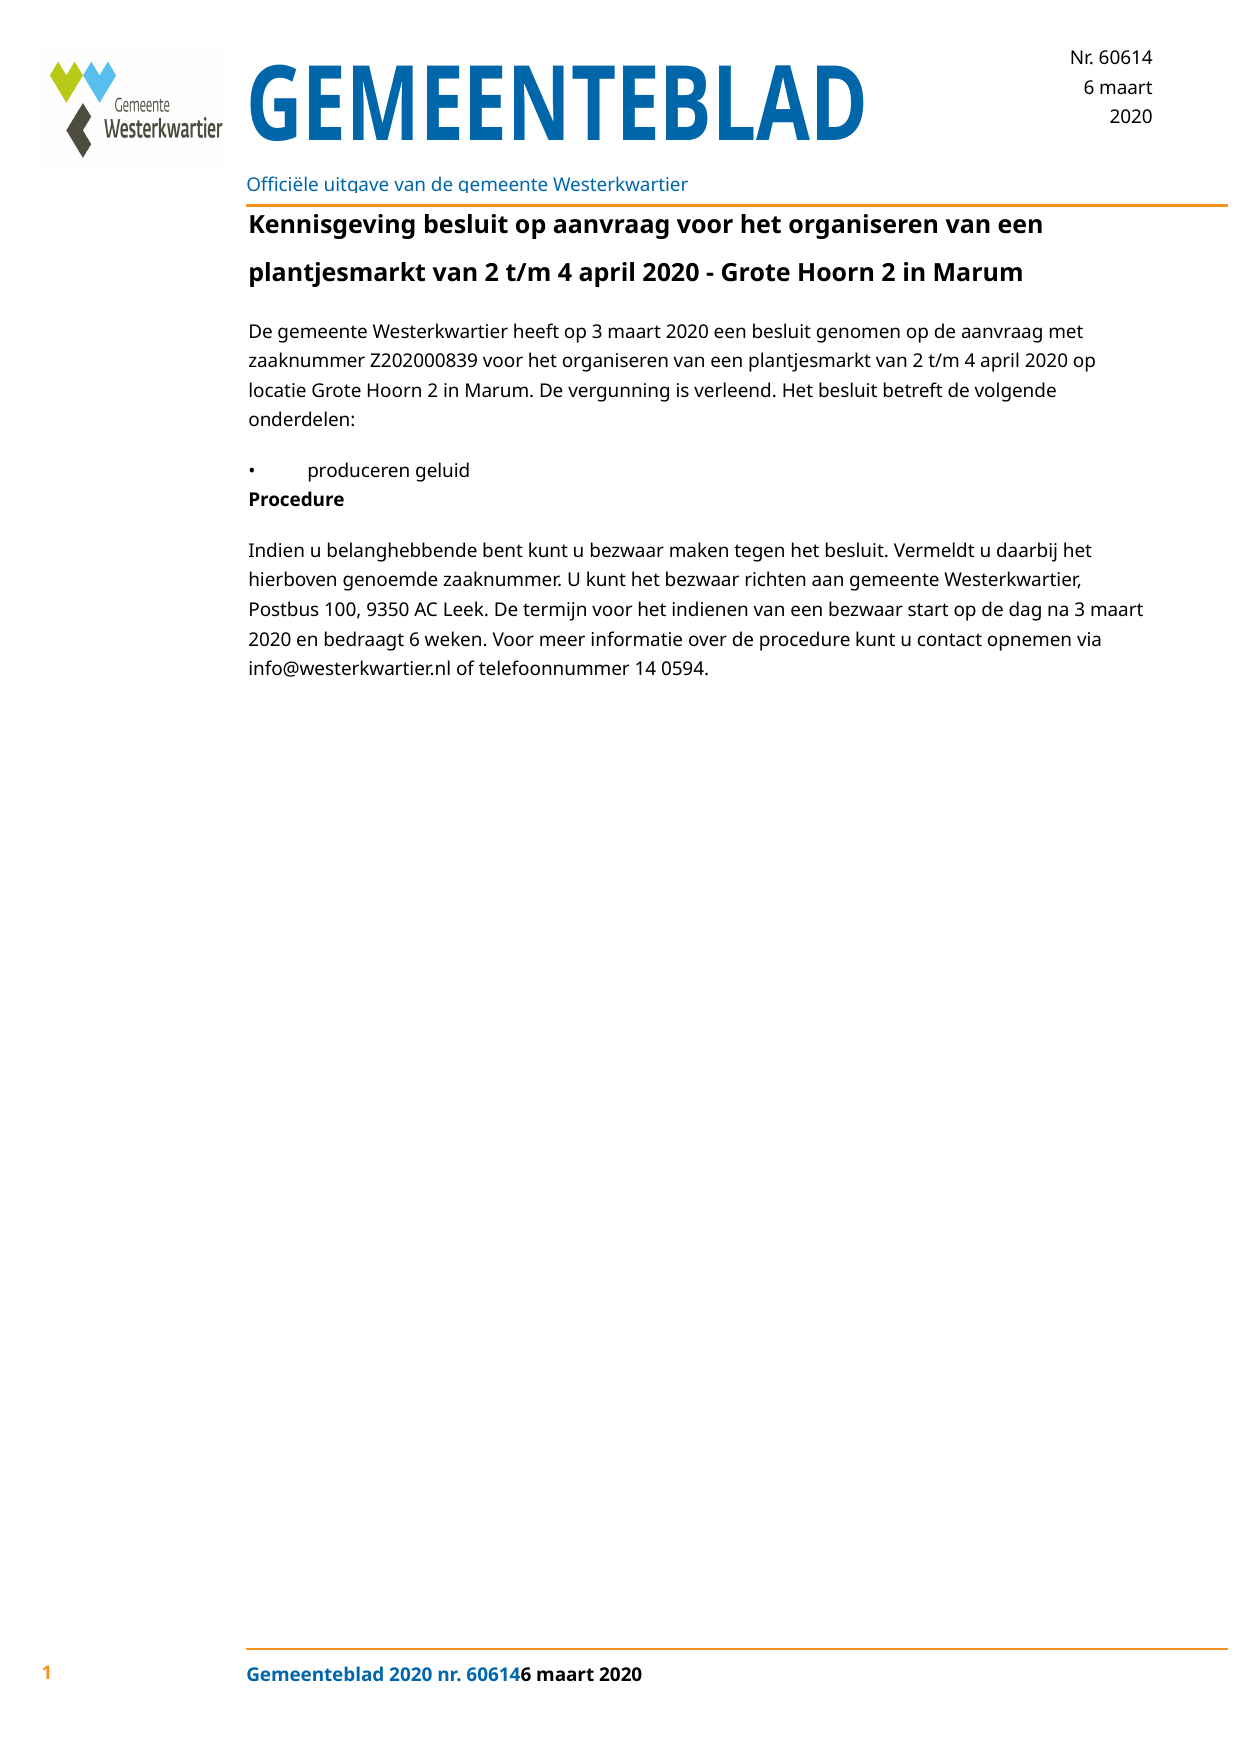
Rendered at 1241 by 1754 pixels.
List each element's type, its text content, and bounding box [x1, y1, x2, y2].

text Indien u belanghebbende bent kunt u bezwaar maken tegen het besluit. Vermeldt u daarbij het hierboven genoemde zaaknummer. U kunt het bezwaar richten aan gemeente Westerkwartier, Postbus 100, 9350 AC Leek. De termijn voor het indienen van een bezwaar start op de dag na 3 maart 2020 en bedraagt 6 weken. Voor meer informatie over de procedure kunt u contact opnemen via info@westerkwartier.nl of telefoonnummer 14 0594. [248, 537, 1152, 681]
text Procedure [248, 487, 1152, 512]
text De gemeente Westerkwartier heeft op 3 maart 2020 een besluit genomen op de aanvraag met zaaknummer Z202000839 voor het organiseren van een plantjesmarkt van 2 t/m 4 april 2020 op locatie Grote Hoorn 2 in Marum. De vergunning is verleend. Het besluit betreft de volgende onderdelen: [248, 318, 1152, 432]
picture [41, 47, 231, 172]
list produceren geluid [248, 457, 1152, 483]
text Kennisgeving besluit op aanvraag voor het organiseren van een plantjesmarkt van 2 t/m 4 april 2020 - Grote Hoorn 2 in Marum [248, 207, 1152, 288]
